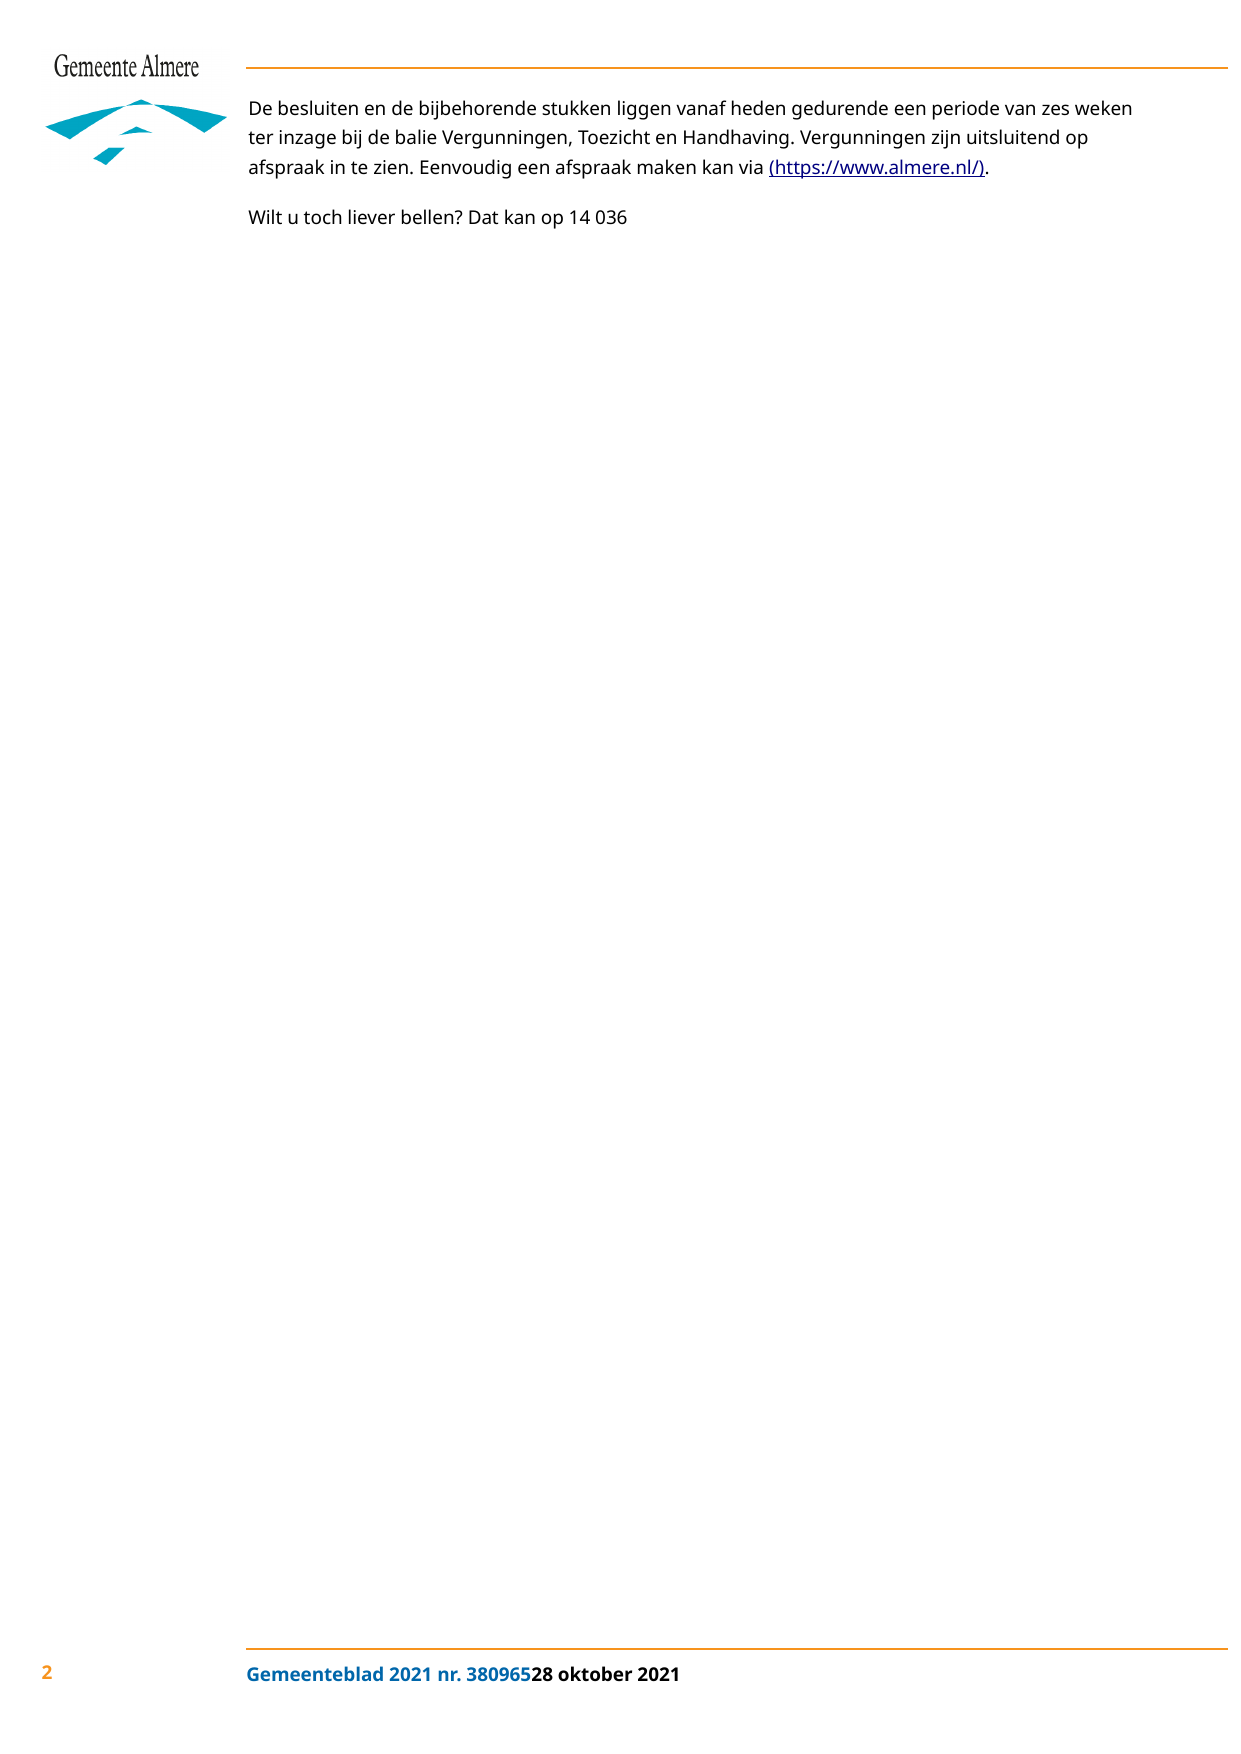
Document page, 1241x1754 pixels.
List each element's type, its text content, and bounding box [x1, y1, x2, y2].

text Wilt u toch liever bellen? Dat kan op 14 036 [248, 204, 1152, 230]
picture [41, 47, 231, 172]
text De besluiten en de bijbehorende stukken liggen vanaf heden gedurende een periode van zes weken ter inzage bij de balie Vergunningen, Toezicht en Handhaving. Vergunningen zijn uitsluitend op afspraak in te zien. Eenvoudig een afspraak maken kan via (https://www.almere.nl/). [248, 95, 1152, 180]
